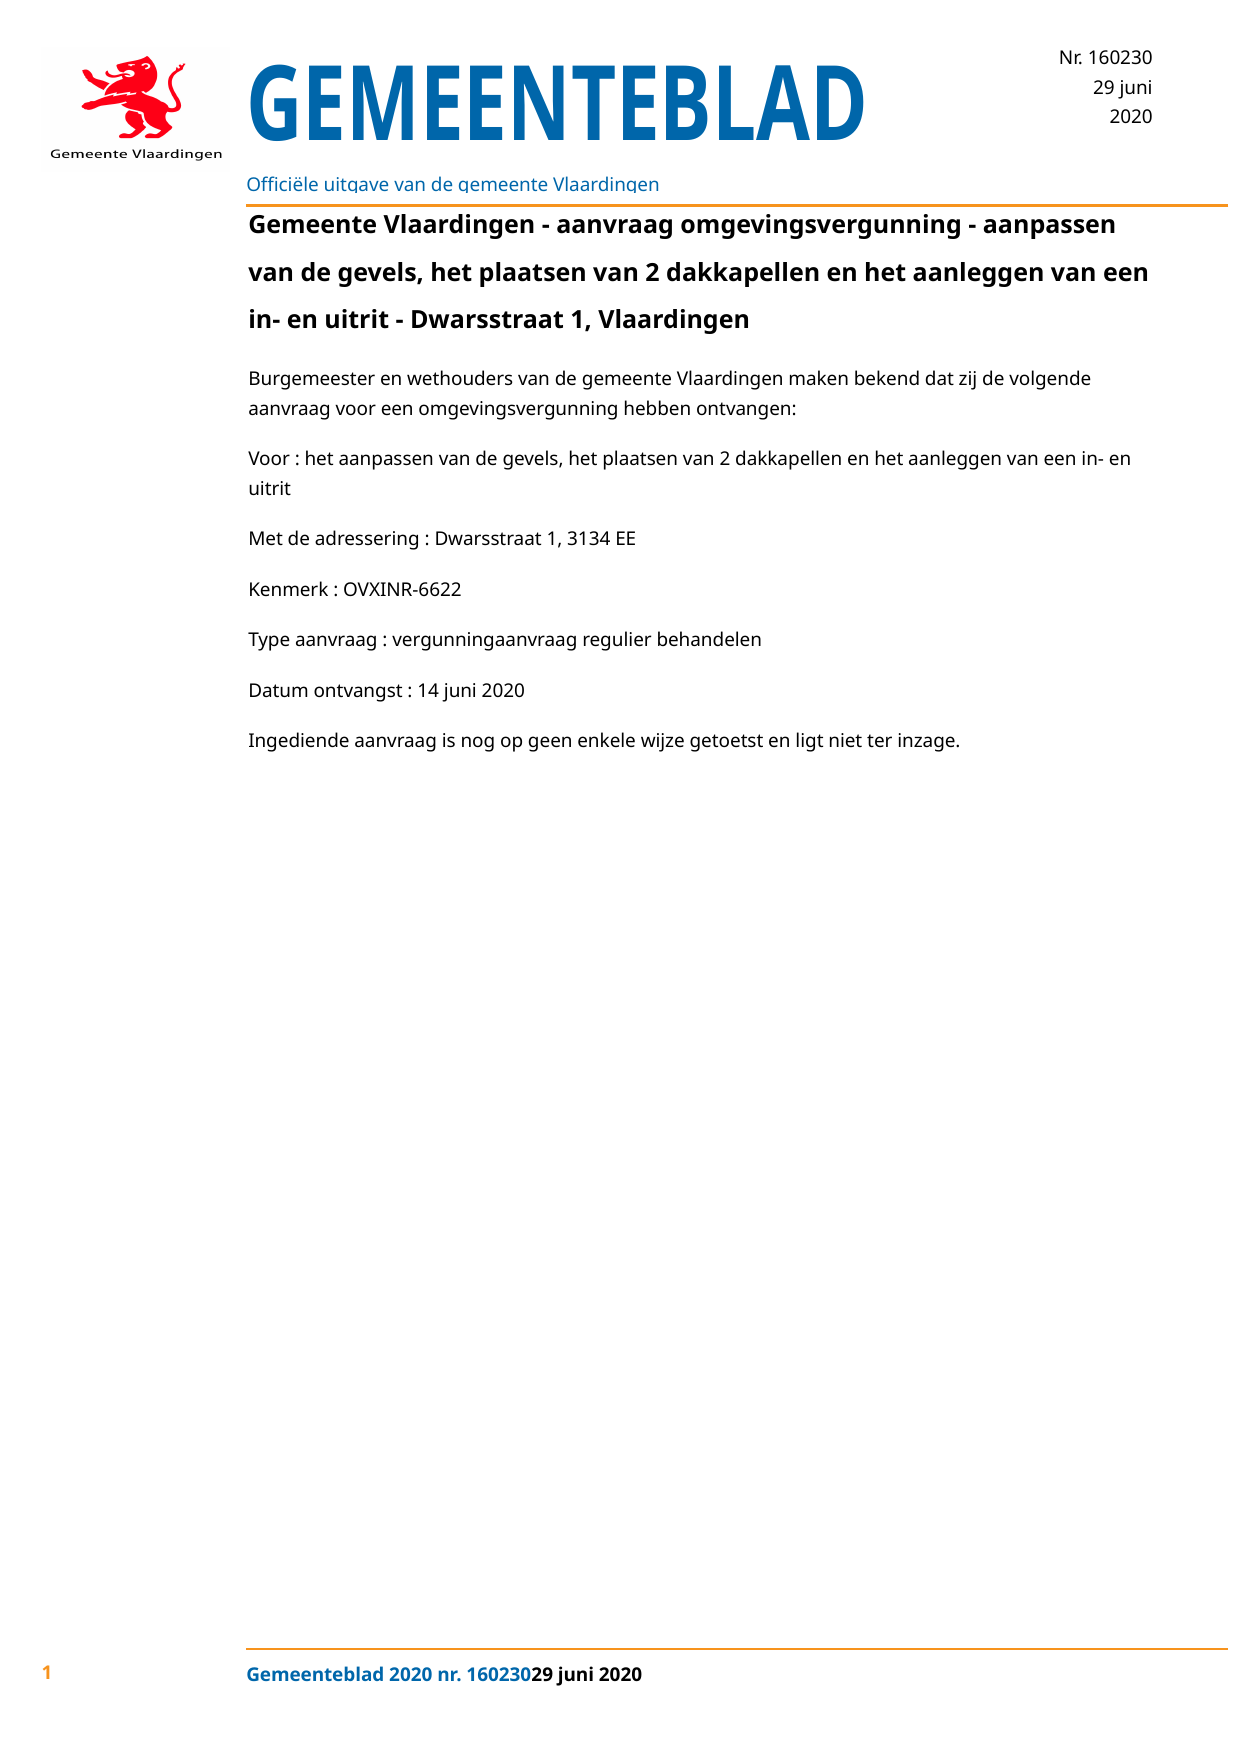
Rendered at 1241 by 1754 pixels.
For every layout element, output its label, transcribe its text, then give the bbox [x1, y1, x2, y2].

picture [41, 47, 231, 172]
text Type aanvraag : vergunningaanvraag regulier behandelen [248, 626, 1152, 652]
text Ingediende aanvraag is nog op geen enkele wijze getoetst en ligt niet ter inzage. [248, 727, 1152, 753]
text Datum ontvangst : 14 juni 2020 [248, 677, 1152, 702]
text Burgemeester en wethouders van de gemeente Vlaardingen maken bekend dat zij de volgende aanvraag voor een omgevingsvergunning hebben ontvangen: [248, 366, 1152, 421]
text Voor : het aanpassen van de gevels, het plaatsen van 2 dakkapellen en het aanleggen van een in- en uitrit [248, 446, 1152, 501]
text Met de adressering : Dwarsstraat 1, 3134 EE [248, 526, 1152, 551]
text Kenmerk : OVXINR-6622 [248, 576, 1152, 602]
text Gemeente Vlaardingen - aanvraag omgevingsvergunning - aanpassen van de gevels, het plaatsen van 2 dakkapellen en het aanleggen van een in- en uitrit - Dwarsstraat 1, Vlaardingen [248, 207, 1152, 336]
